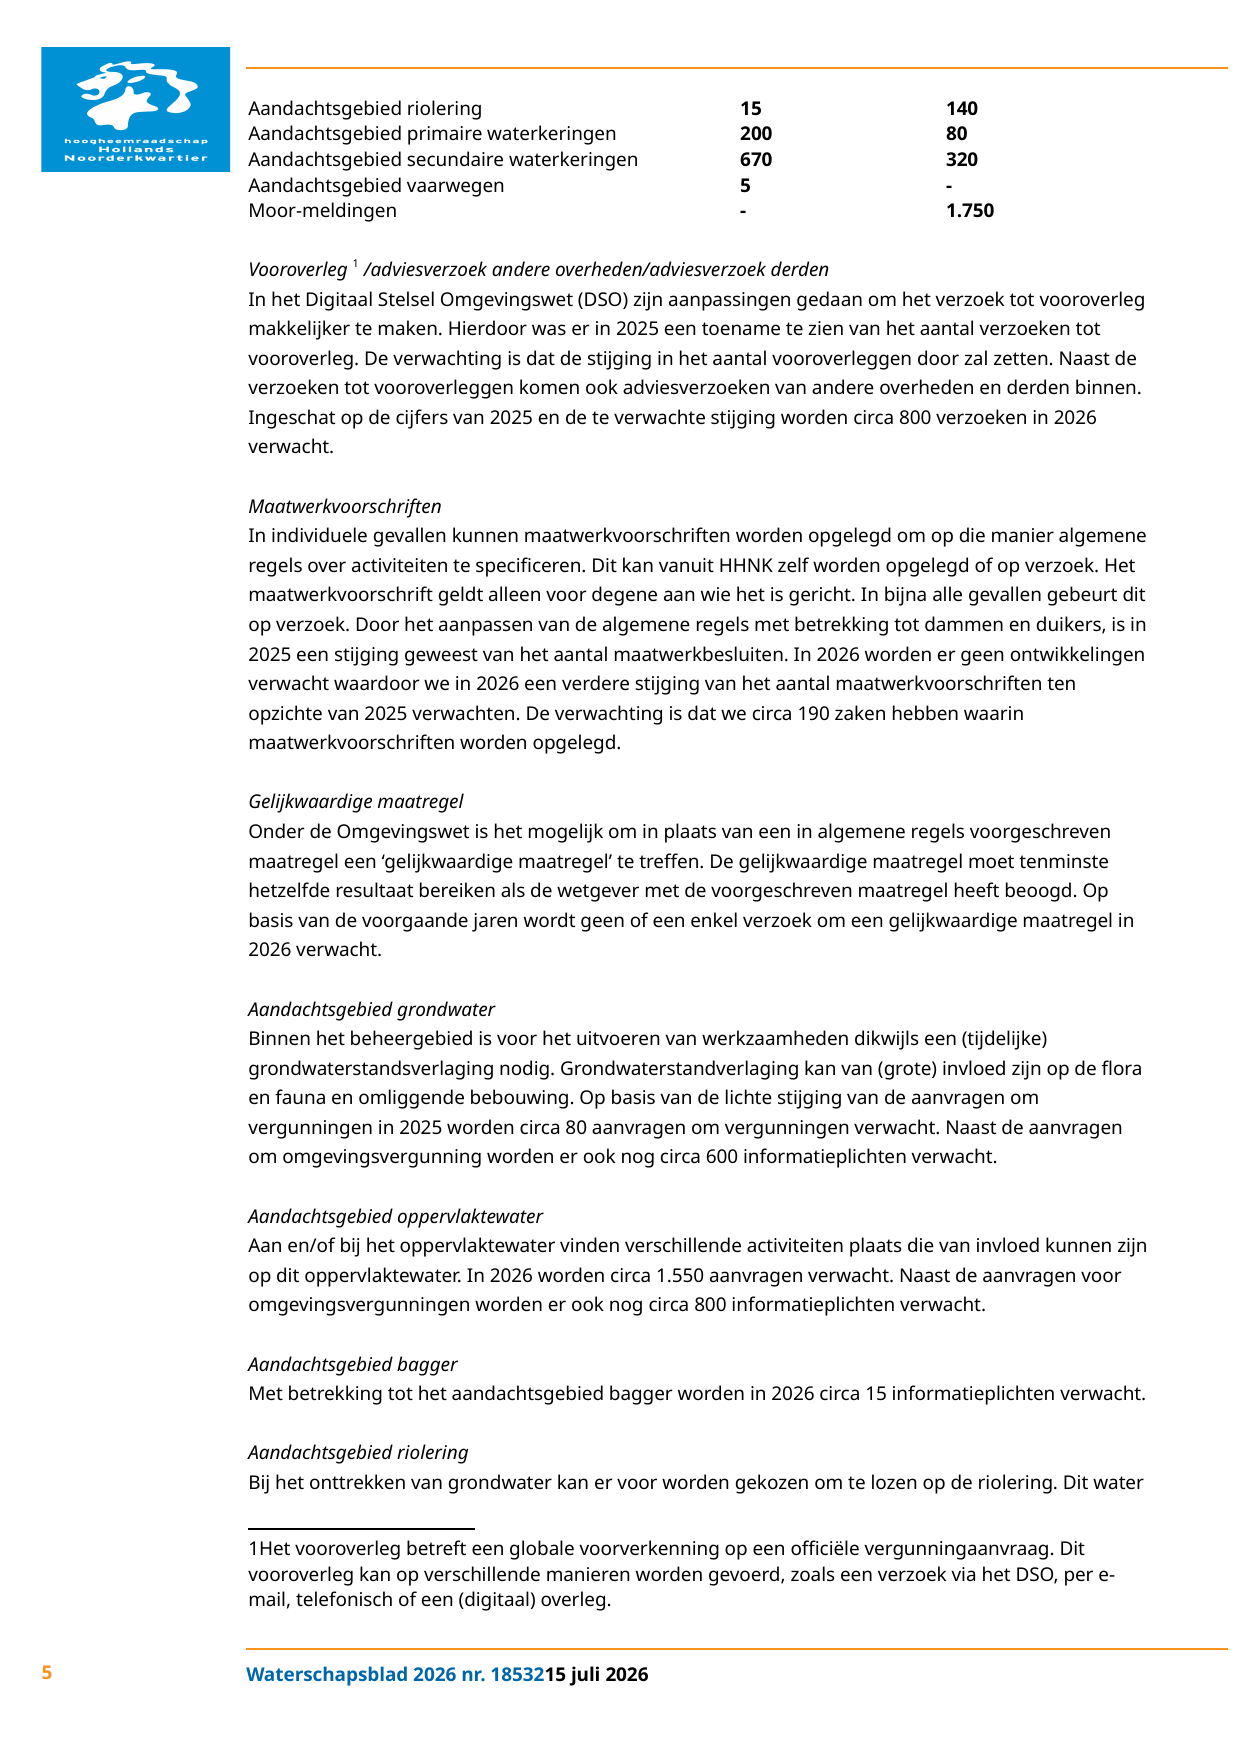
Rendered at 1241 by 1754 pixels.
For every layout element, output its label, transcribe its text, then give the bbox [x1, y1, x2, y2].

text In individuele gevallen kunnen maatwerkvoorschriften worden opgelegd om op die manier algemene regels over activiteiten te specificeren. Dit kan vanuit HHNK zelf worden opgelegd of op verzoek. Het maatwerkvoorschrift geldt alleen voor degene aan wie het is gericht. In bijna alle gevallen gebeurt dit op verzoek. Door het aanpassen van de algemene regels met betrekking tot dammen en duikers, is in 2025 een stijging geweest van het aantal maatwerkbesluiten. In 2026 worden er geen ontwikkelingen verwacht waardoor we in 2026 een verdere stijging van het aantal maatwerkvoorschriften ten opzichte van 2025 verwachten. De verwachting is dat we circa 190 zaken hebben waarin maatwerkvoorschriften worden opgelegd. [248, 522, 1152, 755]
text Onder de Omgevingswet is het mogelijk om in plaats van een in algemene regels voorgeschreven maatregel een ‘gelijkwaardige maatregel’ te treffen. De gelijkwaardige maatregel moet tenminste hetzelfde resultaat bereiken als de wetgever met de voorgeschreven maatregel heeft beoogd. Op basis van de voorgaande jaren wordt geen of een enkel verzoek om een gelijkwaardige maatregel in 2026 verwacht. [248, 818, 1152, 962]
table_cell 15 [740, 95, 946, 121]
picture [78, 64, 122, 99]
text Aandachtsgebied bagger [248, 1351, 1152, 1377]
picture [129, 76, 144, 82]
text Aandachtsgebied riolering [248, 1439, 1152, 1465]
text Bij het onttrekken van grondwater kan er voor worden gekozen om te lozen op de riolering. Dit water [248, 1469, 1152, 1495]
table_cell 320 [946, 146, 1152, 172]
text Gelijkwaardige maatregel [248, 789, 1152, 814]
table_cell 1.750 [946, 198, 1152, 223]
table_cell Moor-meldingen [248, 198, 740, 223]
picture [118, 62, 197, 112]
text Aandachtsgebied oppervlaktewater [248, 1203, 1152, 1229]
table_cell Aandachtsgebied primaire waterkeringen [248, 121, 740, 146]
table_cell Aandachtsgebied secundaire waterkeringen [248, 146, 740, 172]
table_cell Aandachtsgebied riolering [248, 95, 740, 121]
table_cell 80 [946, 121, 1152, 146]
table_cell 5 [740, 172, 946, 198]
text Vooroverleg /adviesverzoek andere overheden/adviesverzoek derden [248, 256, 1152, 282]
text Maatwerkvoorschriften [248, 493, 1152, 519]
text Binnen het beheergebied is voor het uitvoeren van werkzaamheden dikwijls een (tijdelijke) grondwaterstandsverlaging nodig. Grondwaterstandverlaging kan van (grote) invloed zijn op de flora en fauna en omliggende bebouwing. Op basis van de lichte stijging van de aanvragen om vergunningen in 2025 worden circa 80 aanvragen om vergunningen verwacht. Naast de aanvragen om omgevingsvergunning worden er ook nog circa 600 informatieplichten verwacht. [248, 1025, 1152, 1169]
table_cell - [740, 198, 946, 223]
table_cell 140 [946, 95, 1152, 121]
table_cell - [946, 172, 1152, 198]
table_cell 670 [740, 146, 946, 172]
table_cell 200 [740, 121, 946, 146]
text Het vooroverleg betreft een globale voorverkenning op een officiële vergunningaanvraag. Dit vooroverleg kan op verschillende manieren worden gevoerd, zoals een verzoek via het DSO, per e-mail, telefonisch of een (digitaal) overleg. [248, 1535, 1152, 1612]
table_cell Aandachtsgebied vaarwegen [248, 172, 740, 198]
picture [88, 87, 157, 130]
text Aandachtsgebied grondwater [248, 996, 1152, 1022]
text Aan en/of bij het oppervlaktewater vinden verschillende activiteiten plaats die van invloed kunnen zijn op dit oppervlaktewater. In 2026 worden circa 1.550 aanvragen verwacht. Naast de aanvragen voor omgevingsvergunningen worden er ook nog circa 800 informatieplichten verwacht. [248, 1232, 1152, 1317]
text In het Digitaal Stelsel Omgevingswet (DSO) zijn aanpassingen gedaan om het verzoek tot vooroverleg makkelijker te maken. Hierdoor was er in 2025 een toename te zien van het aantal verzoeken tot vooroverleg. De verwachting is dat de stijging in het aantal vooroverleggen door zal zetten. Naast de verzoeken tot vooroverleggen komen ook adviesverzoeken van andere overheden en derden binnen. Ingeschat op de cijfers van 2025 en de te verwachte stijging worden circa 800 verzoeken in 2026 verwacht. [248, 286, 1152, 459]
text Met betrekking tot het aandachtsgebied bagger worden in 2026 circa 15 informatieplichten verwacht. [248, 1380, 1152, 1406]
